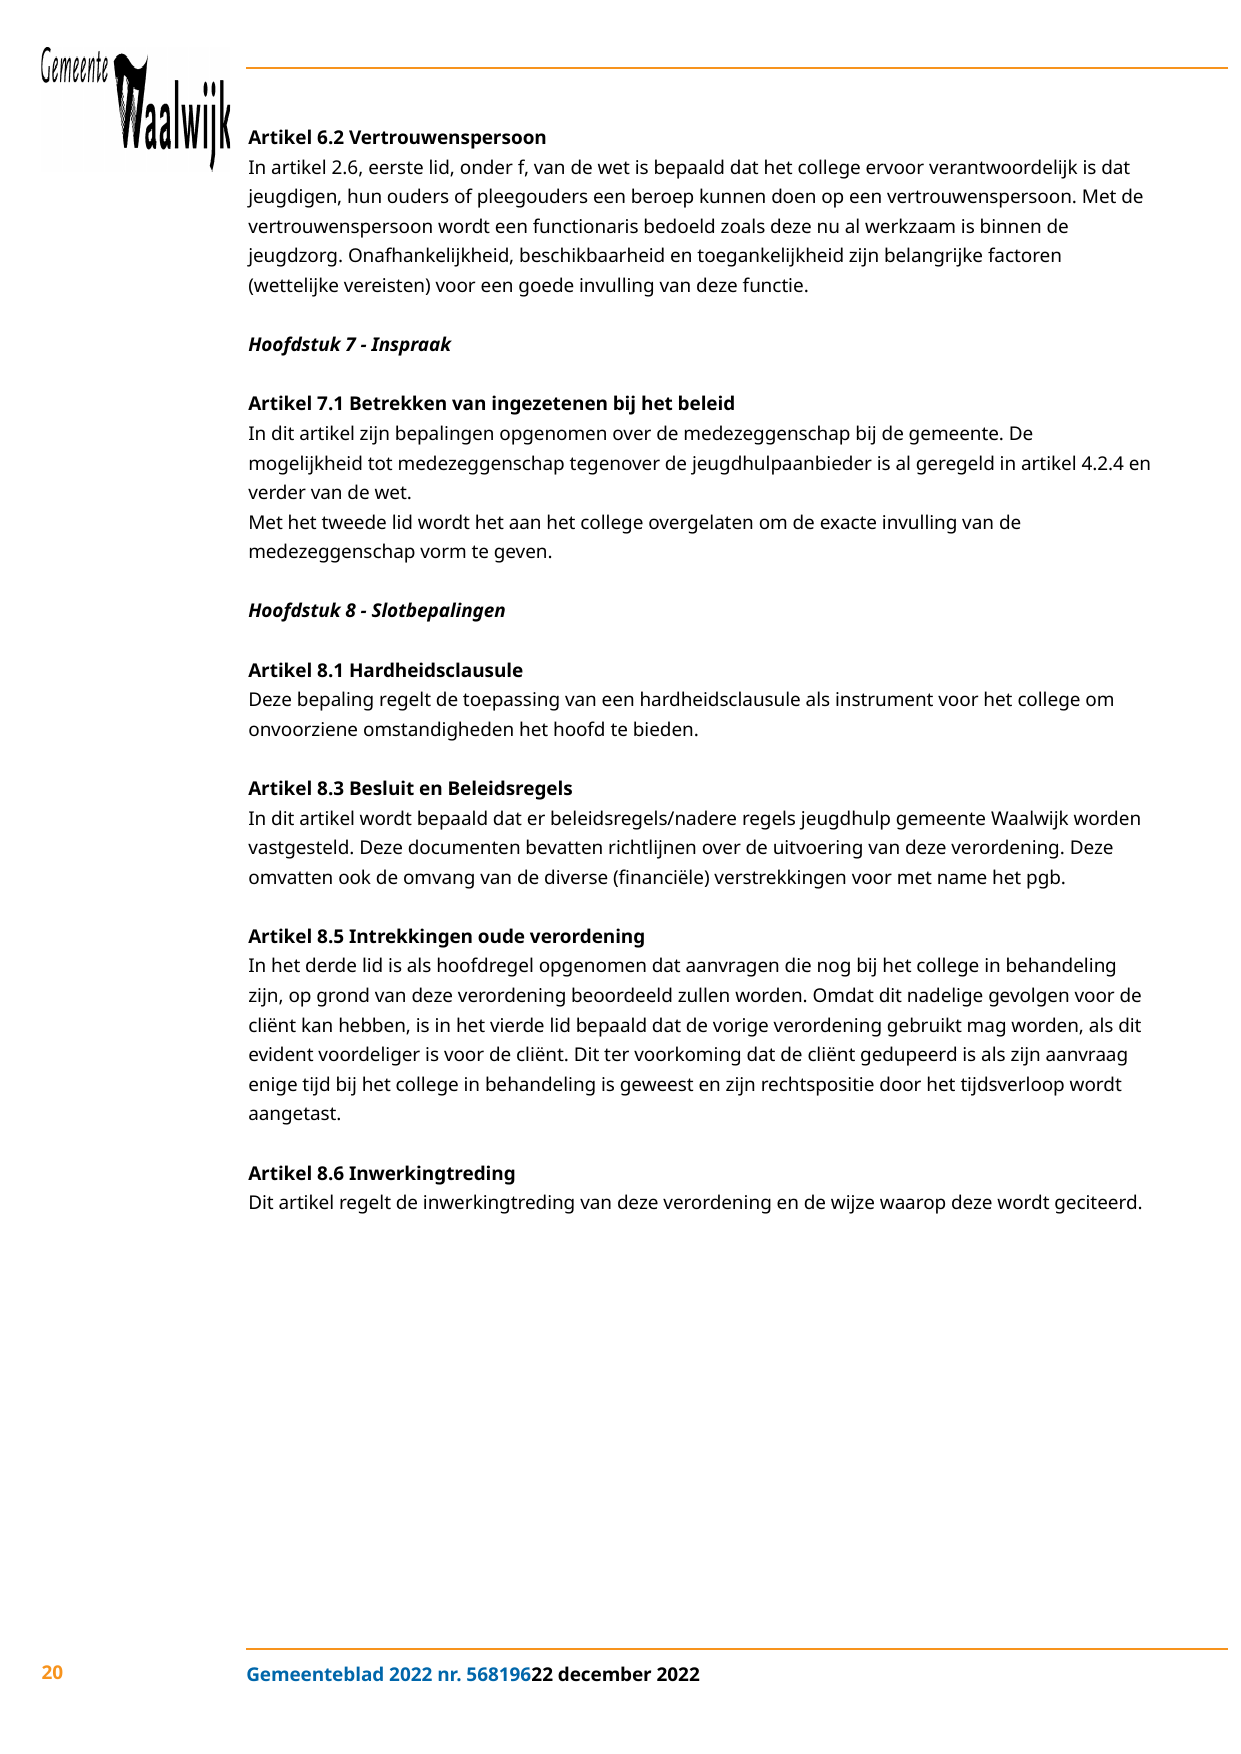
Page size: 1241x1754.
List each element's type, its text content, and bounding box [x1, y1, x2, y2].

text Artikel 8.1 Hardheidsclausule [248, 657, 1152, 683]
text Deze bepaling regelt de toepassing van een hardheidsclausule als instrument voor het college om onvoorziene omstandigheden het hoofd te bieden. [248, 686, 1152, 742]
text In dit artikel zijn bepalingen opgenomen over de medezeggenschap bij de gemeente. De mogelijkheid tot medezeggenschap tegenover de jeugdhulpaanbieder is al geregeld in artikel 4.2.4 en verder van de wet. [248, 420, 1152, 505]
text In het derde lid is als hoofdregel opgenomen dat aanvragen die nog bij het college in behandeling zijn, op grond van deze verordening beoordeeld zullen worden. Omdat dit nadelige gevolgen voor de cliënt kan hebben, is in het vierde lid bepaald dat de vorige verordening gebruikt mag worden, als dit evident voordeliger is voor de cliënt. Dit ter voorkoming dat de cliënt gedupeerd is als zijn aanvraag enige tijd bij het college in behandeling is geweest en zijn rechtspositie door het tijdsverloop wordt aangetast. [248, 953, 1152, 1126]
text In dit artikel wordt bepaald dat er beleidsregels/nadere regels jeugdhulp gemeente Waalwijk worden vastgesteld. Deze documenten bevatten richtlijnen over de uitvoering van deze verordening. Deze omvatten ook de omvang van de diverse (financiële) verstrekkingen voor met name het pgb. [248, 805, 1152, 890]
text Artikel 8.6 Inwerkingtreding [248, 1160, 1152, 1186]
text Artikel 8.5 Intrekkingen oude verordening [248, 923, 1152, 949]
picture [41, 47, 231, 172]
text Hoofdstuk 8 - Slotbepalingen [248, 598, 1152, 623]
text Hoofdstuk 7 - Inspraak [248, 331, 1152, 357]
text Dit artikel regelt de inwerkingtreding van deze verordening en de wijze waarop deze wordt geciteerd. [248, 1189, 1152, 1215]
text Artikel 8.3 Besluit en Beleidsregels [248, 775, 1152, 801]
text In artikel 2.6, eerste lid, onder f, van de wet is bepaald dat het college ervoor verantwoordelijk is dat jeugdigen, hun ouders of pleegouders een beroep kunnen doen op een vertrouwenspersoon. Met de vertrouwenspersoon wordt een functionaris bedoeld zoals deze nu al werkzaam is binnen de jeugdzorg. Onafhankelijkheid, beschikbaarheid en toegankelijkheid zijn belangrijke factoren (wettelijke vereisten) voor een goede invulling van deze functie. [248, 154, 1152, 298]
text Artikel 7.1 Betrekken van ingezetenen bij het beleid [248, 391, 1152, 416]
text Artikel 6.2 Vertrouwenspersoon [248, 124, 1152, 150]
text Met het tweede lid wordt het aan het college overgelaten om de exacte invulling van de medezeggenschap vorm te geven. [248, 509, 1152, 564]
